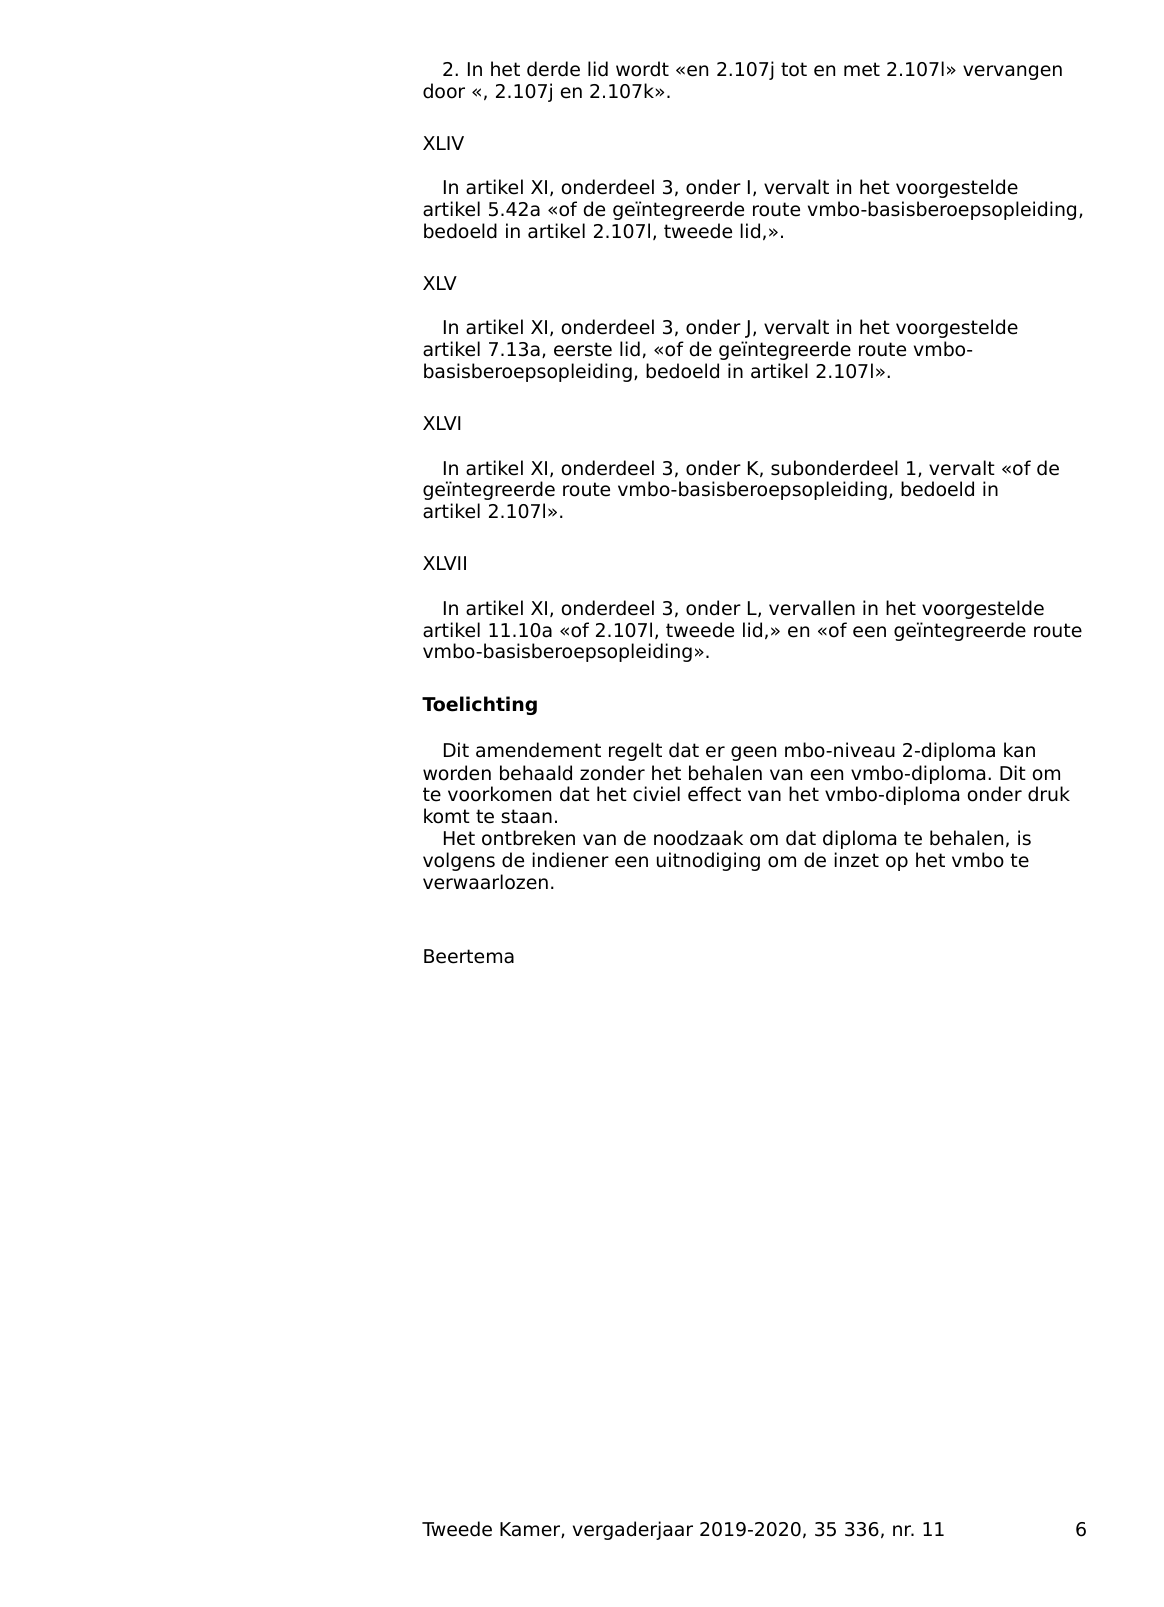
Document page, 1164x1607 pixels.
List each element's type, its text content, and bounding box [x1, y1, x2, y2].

subtitle XLVI [422, 413, 1087, 435]
text 2. In het derde lid wordt «en 2.107j tot en met 2.107l» vervangen door «, 2.107j en 2.107k». [422, 59, 1087, 103]
text In artikel XI, onderdeel 3, onder K, subonderdeel 1, vervalt «of de geïntegreerde route vmbo-basisberoepsopleiding, bedoeld in artikel 2.107l». [422, 457, 1087, 523]
text Beertema [422, 924, 1087, 968]
subtitle XLIV [422, 133, 1087, 155]
text In artikel XI, onderdeel 3, onder L, vervallen in het voorgestelde artikel 11.10a «of 2.107l, tweede lid,» en «of een geïntegreerde route vmbo-basisberoepsopleiding». [422, 597, 1087, 663]
text In artikel XI, onderdeel 3, onder I, vervalt in het voorgestelde artikel 5.42a «of de geïntegreerde route vmbo-basisberoepsopleiding, bedoeld in artikel 2.107l, tweede lid,». [422, 177, 1087, 243]
subtitle Toelichting [422, 693, 1087, 715]
subtitle XLV [422, 273, 1087, 295]
text Dit amendement regelt dat er geen mbo-niveau 2-diploma kan worden behaald zonder het behalen van een vmbo-diploma. Dit om te voorkomen dat het civiel effect van het vmbo-diploma onder druk komt te staan. [422, 740, 1087, 828]
text Het ontbreken van de noodzaak om dat diploma te behalen, is volgens de indiener een uitnodiging om de inzet op het vmbo te verwaarlozen. [422, 828, 1087, 894]
text In artikel XI, onderdeel 3, onder J, vervalt in het voorgestelde artikel 7.13a, eerste lid, «of de geïntegreerde route vmbo-basisberoepsopleiding, bedoeld in artikel 2.107l». [422, 317, 1087, 383]
subtitle XLVII [422, 553, 1087, 575]
